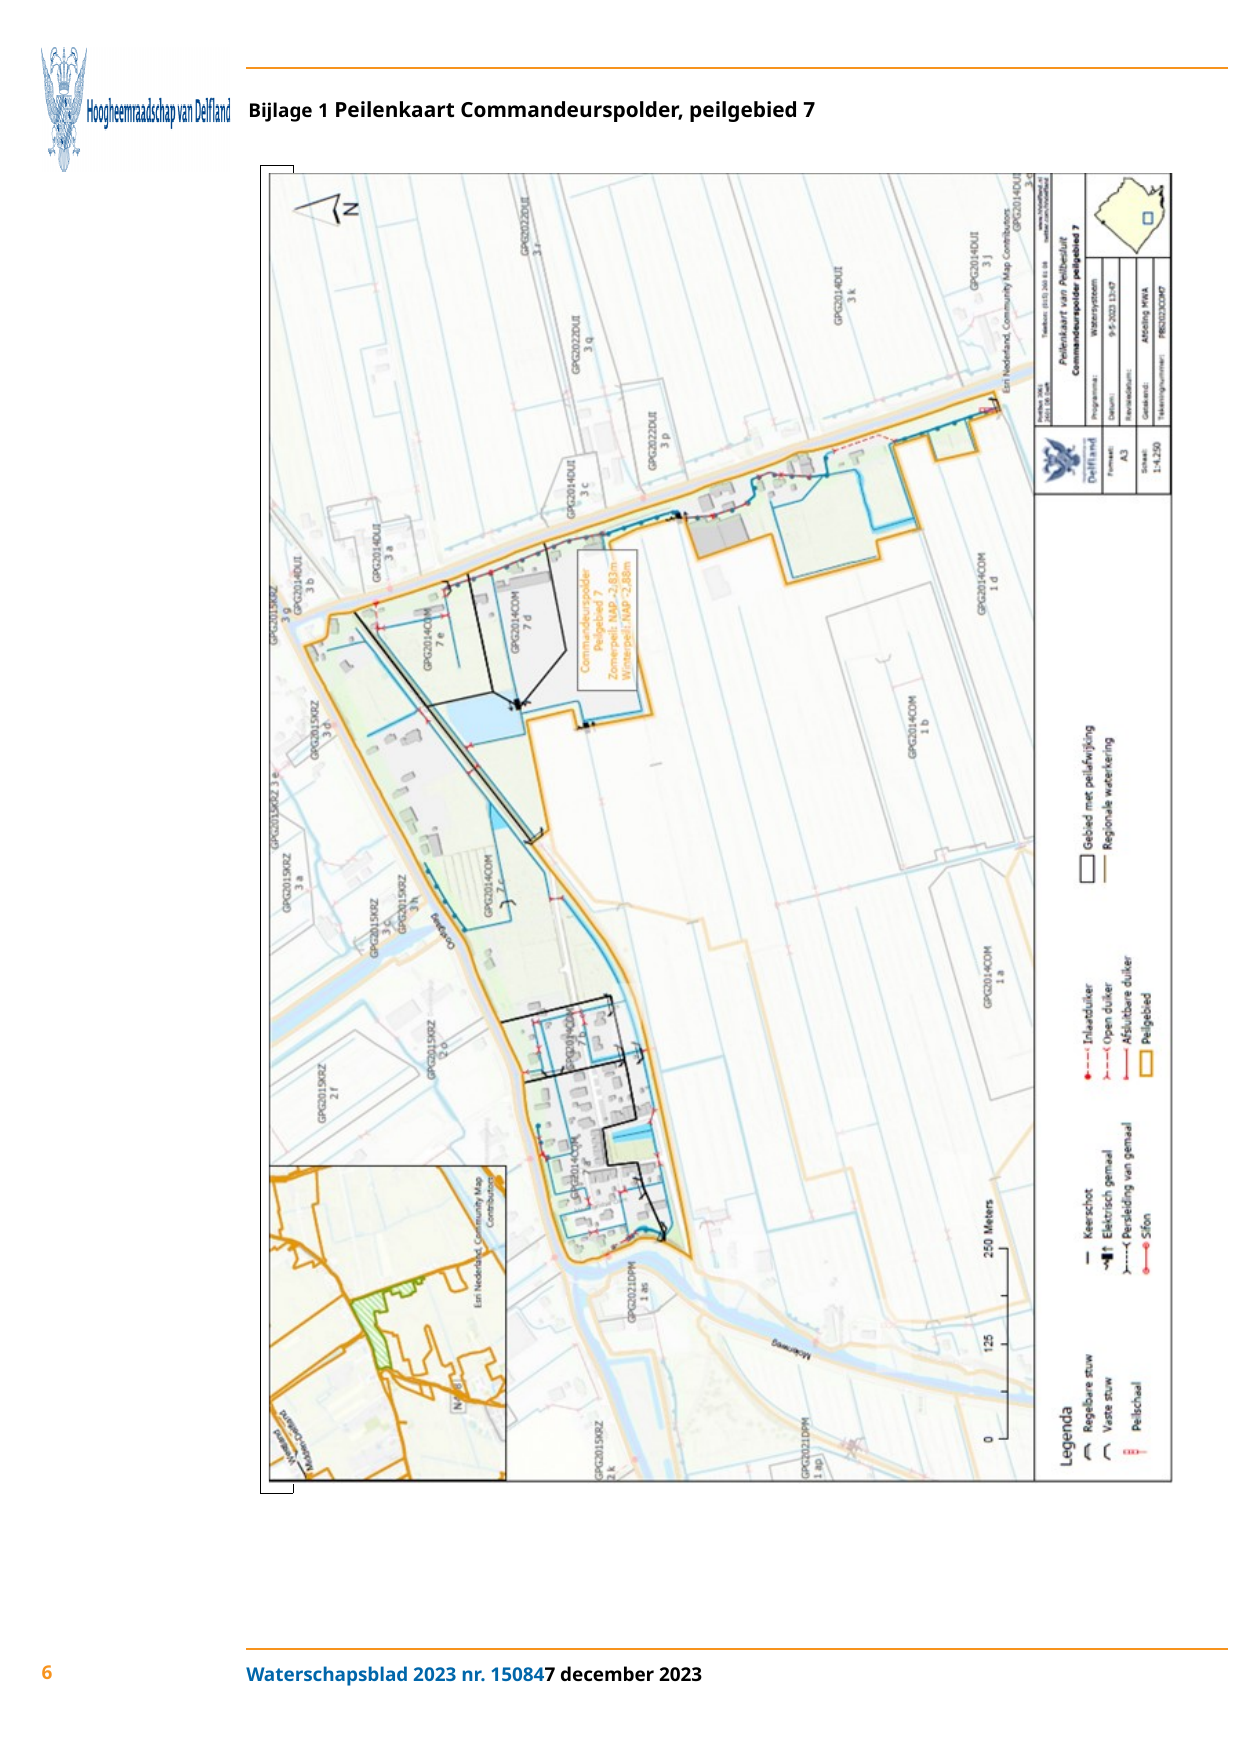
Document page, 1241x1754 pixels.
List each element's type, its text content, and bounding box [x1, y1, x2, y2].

picture [268, 173, 1173, 1484]
text Bijlage 1 Peilenkaart Commandeurspolder, peilgebied 7 [248, 95, 1152, 123]
picture [41, 47, 231, 172]
